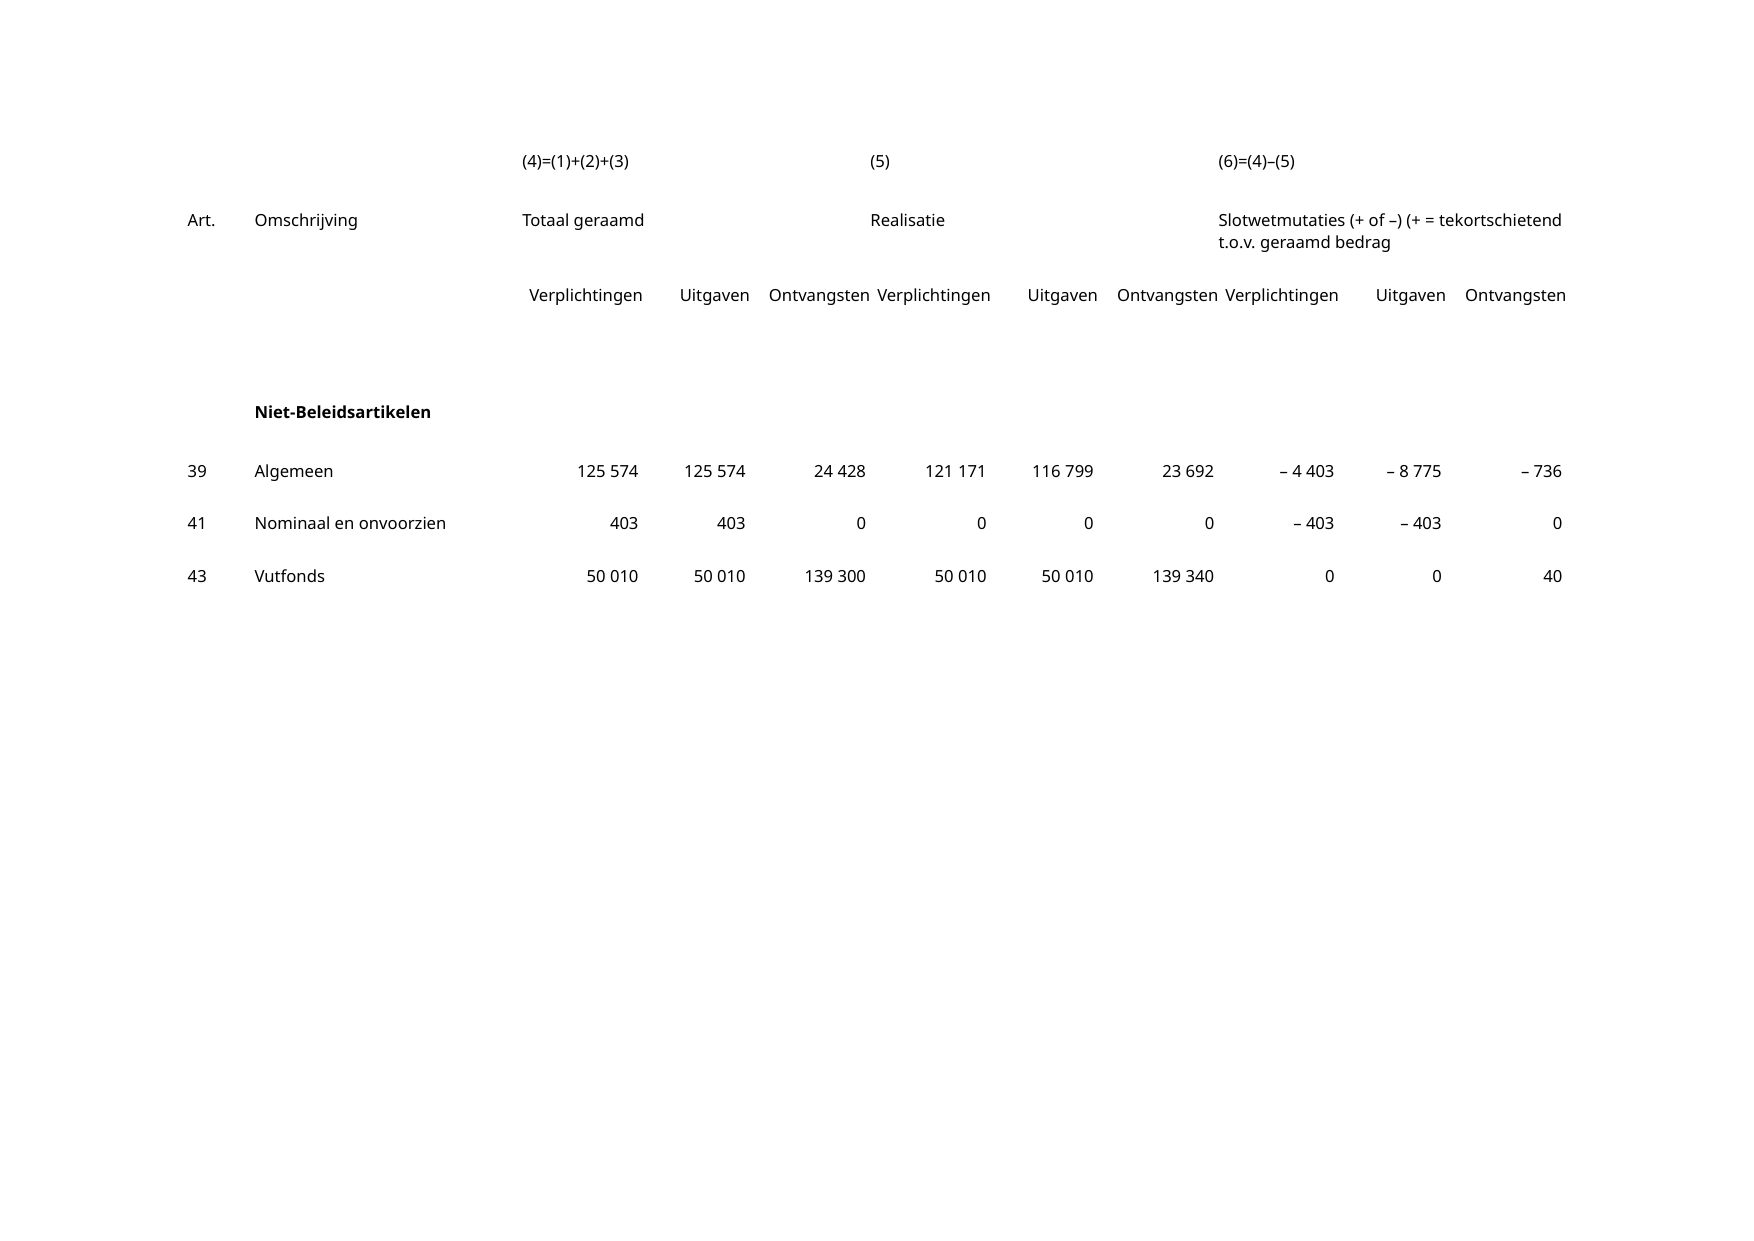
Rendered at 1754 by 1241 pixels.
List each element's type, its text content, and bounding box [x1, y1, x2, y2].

table_header (5) [870, 150, 991, 208]
table_cell Niet-Beleidsartikelen [254, 401, 522, 459]
table_cell [991, 342, 1098, 401]
table_cell 0 [1218, 565, 1339, 617]
table_cell [1098, 401, 1218, 459]
table_cell [522, 342, 643, 401]
table_cell 39 [188, 459, 254, 512]
table_cell [1218, 401, 1339, 459]
table_cell 24 428 [750, 459, 870, 512]
table_cell 125 574 [522, 459, 643, 512]
table_cell 139 300 [750, 565, 870, 617]
table_cell Uitgaven [991, 284, 1098, 342]
table_cell [522, 401, 643, 459]
table_cell 40 [1446, 565, 1566, 617]
table_cell [188, 284, 254, 342]
table_cell [643, 401, 750, 459]
table_cell 0 [991, 512, 1098, 564]
table_cell [1098, 342, 1218, 401]
table_cell Nominaal en onvoorzien [254, 512, 522, 564]
table_cell 41 [188, 512, 254, 564]
table_header [991, 150, 1098, 208]
table_cell [750, 342, 870, 401]
table_cell [991, 401, 1098, 459]
table_cell 43 [188, 565, 254, 617]
table_cell [1339, 342, 1446, 401]
table_cell 125 574 [643, 459, 750, 512]
table_cell 50 010 [643, 565, 750, 617]
table_cell Verplichtingen [522, 284, 643, 342]
table_cell [870, 401, 991, 459]
table_cell Totaal geraamd [522, 209, 870, 284]
table_cell Slotwetmutaties (+ of –) (+ = tekortschietend t.o.v. geraamd bedrag [1218, 209, 1566, 284]
table_cell 50 010 [991, 565, 1098, 617]
table_cell Algemeen [254, 459, 522, 512]
table_cell Art. [188, 209, 254, 284]
table_cell 50 010 [870, 565, 991, 617]
table_header [1339, 150, 1446, 208]
table_cell – 736 [1446, 459, 1566, 512]
table_cell [1446, 401, 1566, 459]
table_cell [870, 342, 991, 401]
table_cell Ontvangsten [1446, 284, 1566, 342]
table_cell – 403 [1218, 512, 1339, 564]
table_header (4)=(1)+(2)+(3) [522, 150, 750, 208]
table_cell [188, 401, 254, 459]
table_cell [254, 342, 522, 401]
table_cell 403 [522, 512, 643, 564]
table_cell [1339, 401, 1446, 459]
table_header [1446, 150, 1566, 208]
table_cell Realisatie [870, 209, 1218, 284]
table_cell – 403 [1339, 512, 1446, 564]
table_cell 139 340 [1098, 565, 1218, 617]
table_cell 0 [1098, 512, 1218, 564]
table_cell 0 [870, 512, 991, 564]
table_cell 0 [1446, 512, 1566, 564]
table_cell 121 171 [870, 459, 991, 512]
table_cell 23 692 [1098, 459, 1218, 512]
table_cell 0 [750, 512, 870, 564]
table_cell 0 [1339, 565, 1446, 617]
table_cell Omschrijving [254, 209, 522, 284]
table_cell – 8 775 [1339, 459, 1446, 512]
table_header [254, 150, 522, 208]
table_cell 50 010 [522, 565, 643, 617]
table_cell [750, 401, 870, 459]
table_cell Uitgaven [1339, 284, 1446, 342]
table_cell – 4 403 [1218, 459, 1339, 512]
table_cell [1446, 342, 1566, 401]
table_cell Ontvangsten [750, 284, 870, 342]
table_cell Verplichtingen [870, 284, 991, 342]
table_header [750, 150, 870, 208]
table_cell Vutfonds [254, 565, 522, 617]
table_cell Uitgaven [643, 284, 750, 342]
table_cell [1218, 342, 1339, 401]
table_cell [643, 342, 750, 401]
table_cell 403 [643, 512, 750, 564]
table_header [188, 150, 254, 208]
table_cell [254, 284, 522, 342]
table_cell Verplichtingen [1218, 284, 1339, 342]
table_header (6)=(4)–(5) [1218, 150, 1339, 208]
table_cell 116 799 [991, 459, 1098, 512]
table_cell Ontvangsten [1098, 284, 1218, 342]
table_header [1098, 150, 1218, 208]
table_cell [188, 342, 254, 401]
